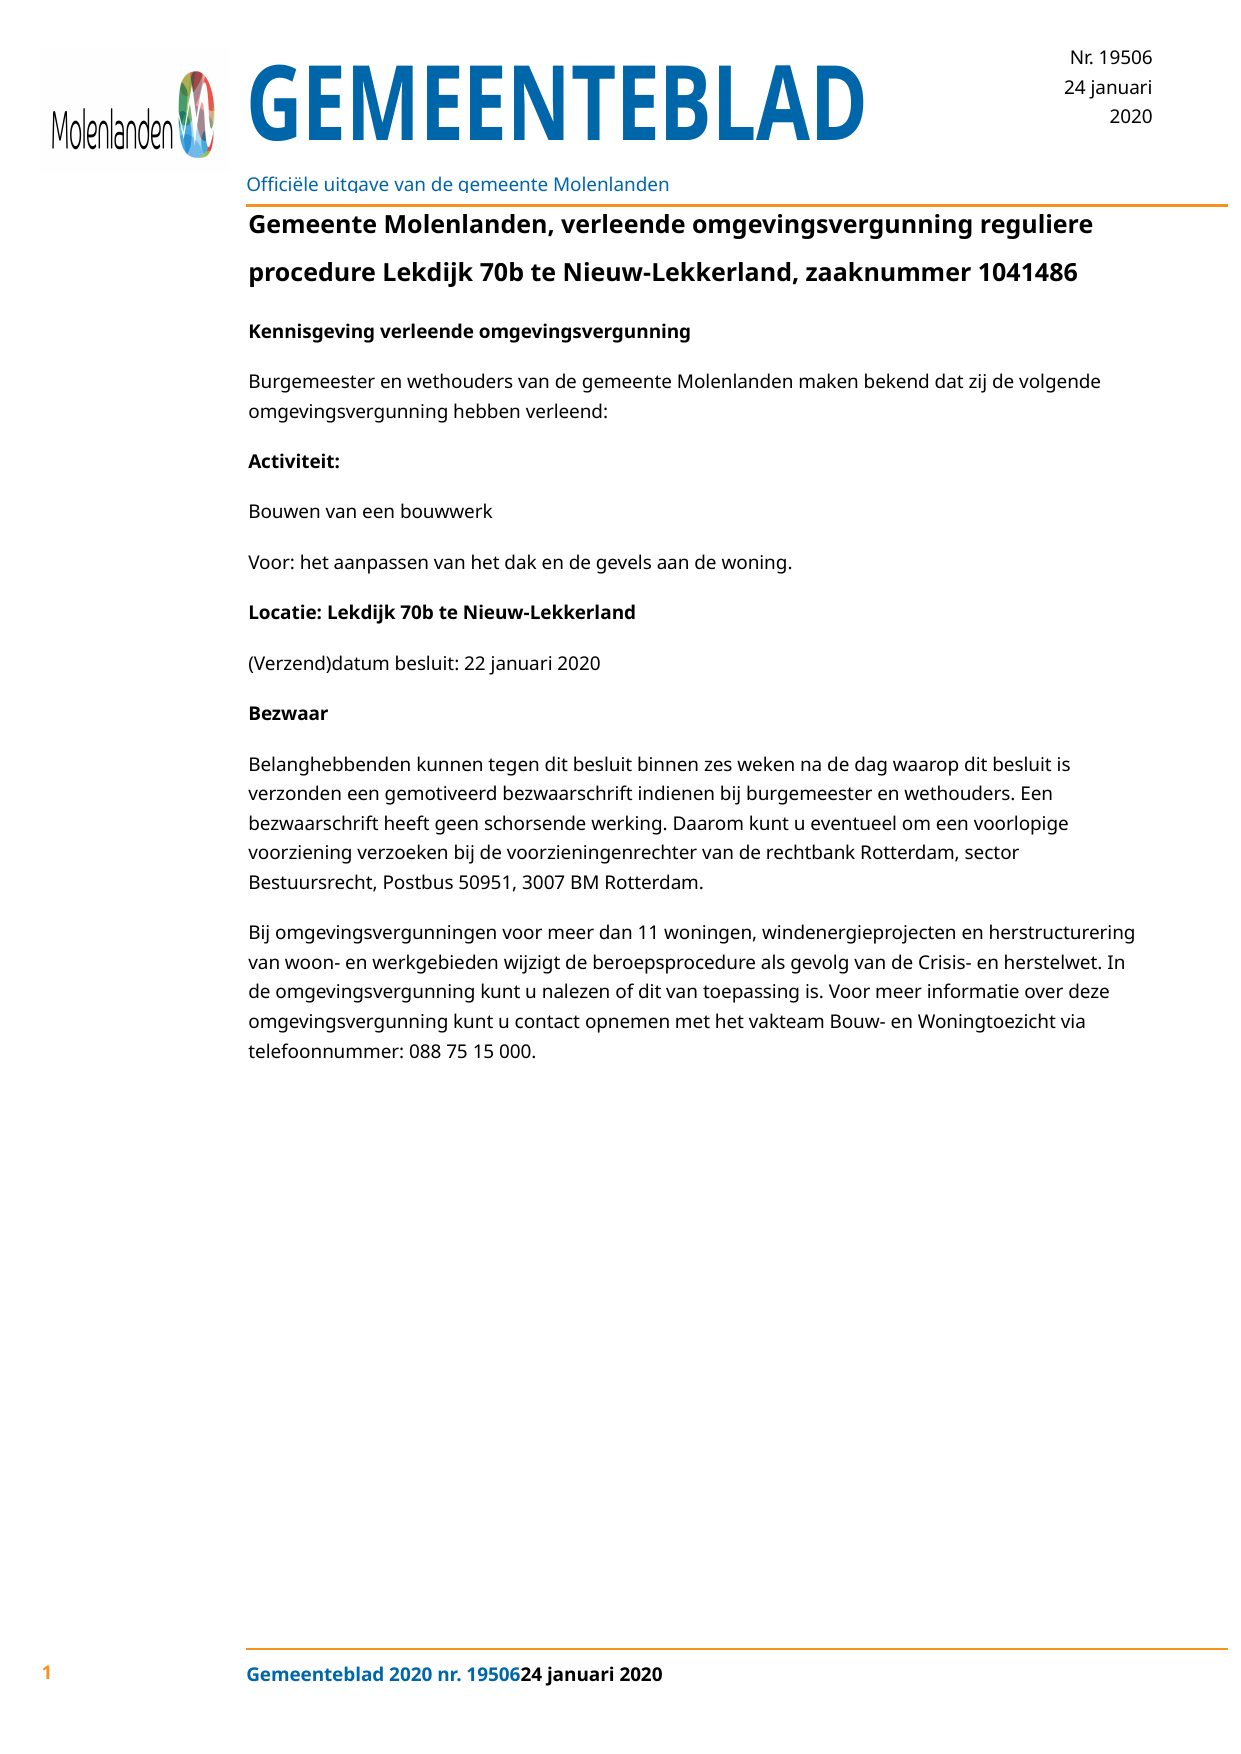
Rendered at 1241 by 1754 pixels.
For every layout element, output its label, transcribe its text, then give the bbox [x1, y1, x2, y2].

text Burgemeester en wethouders van de gemeente Molenlanden maken bekend dat zij de volgende omgevingsvergunning hebben verleend: [248, 368, 1152, 424]
text Voor: het aanpassen van het dak en de gevels aan de woning. [248, 549, 1152, 575]
text Kennisgeving verleende omgevingsvergunning [248, 318, 1152, 344]
text Bezwaar [248, 700, 1152, 726]
text Bij omgevingsvergunningen voor meer dan 11 woningen, windenergieprojecten en herstructurering van woon- en werkgebieden wijzigt de beroepsprocedure als gevolg van de Crisis- en herstelwet. In de omgevingsvergunning kunt u nalezen of dit van toepassing is. Voor meer informatie over deze omgevingsvergunning kunt u contact opnemen met het vakteam Bouw- en Woningtoezicht via telefoonnummer: 088 75 15 000. [248, 919, 1152, 1064]
text Bouwen van een bouwwerk [248, 499, 1152, 524]
picture [41, 47, 231, 172]
text Activiteit: [248, 448, 1152, 474]
text Belanghebbenden kunnen tegen dit besluit binnen zes weken na de dag waarop dit besluit is verzonden een gemotiveerd bezwaarschrift indienen bij burgemeester en wethouders. Een bezwaarschrift heeft geen schorsende werking. Daarom kunt u eventueel om een voorlopige voorziening verzoeken bij de voorzieningenrechter van de rechtbank Rotterdam, sector Bestuursrecht, Postbus 50951, 3007 BM Rotterdam. [248, 751, 1152, 895]
text Locatie: Lekdijk 70b te Nieuw-Lekkerland [248, 599, 1152, 625]
text Gemeente Molenlanden, verleende omgevingsvergunning reguliere procedure Lekdijk 70b te Nieuw-Lekkerland, zaaknummer 1041486 [248, 207, 1152, 288]
text (Verzend)datum besluit: 22 januari 2020 [248, 650, 1152, 676]
